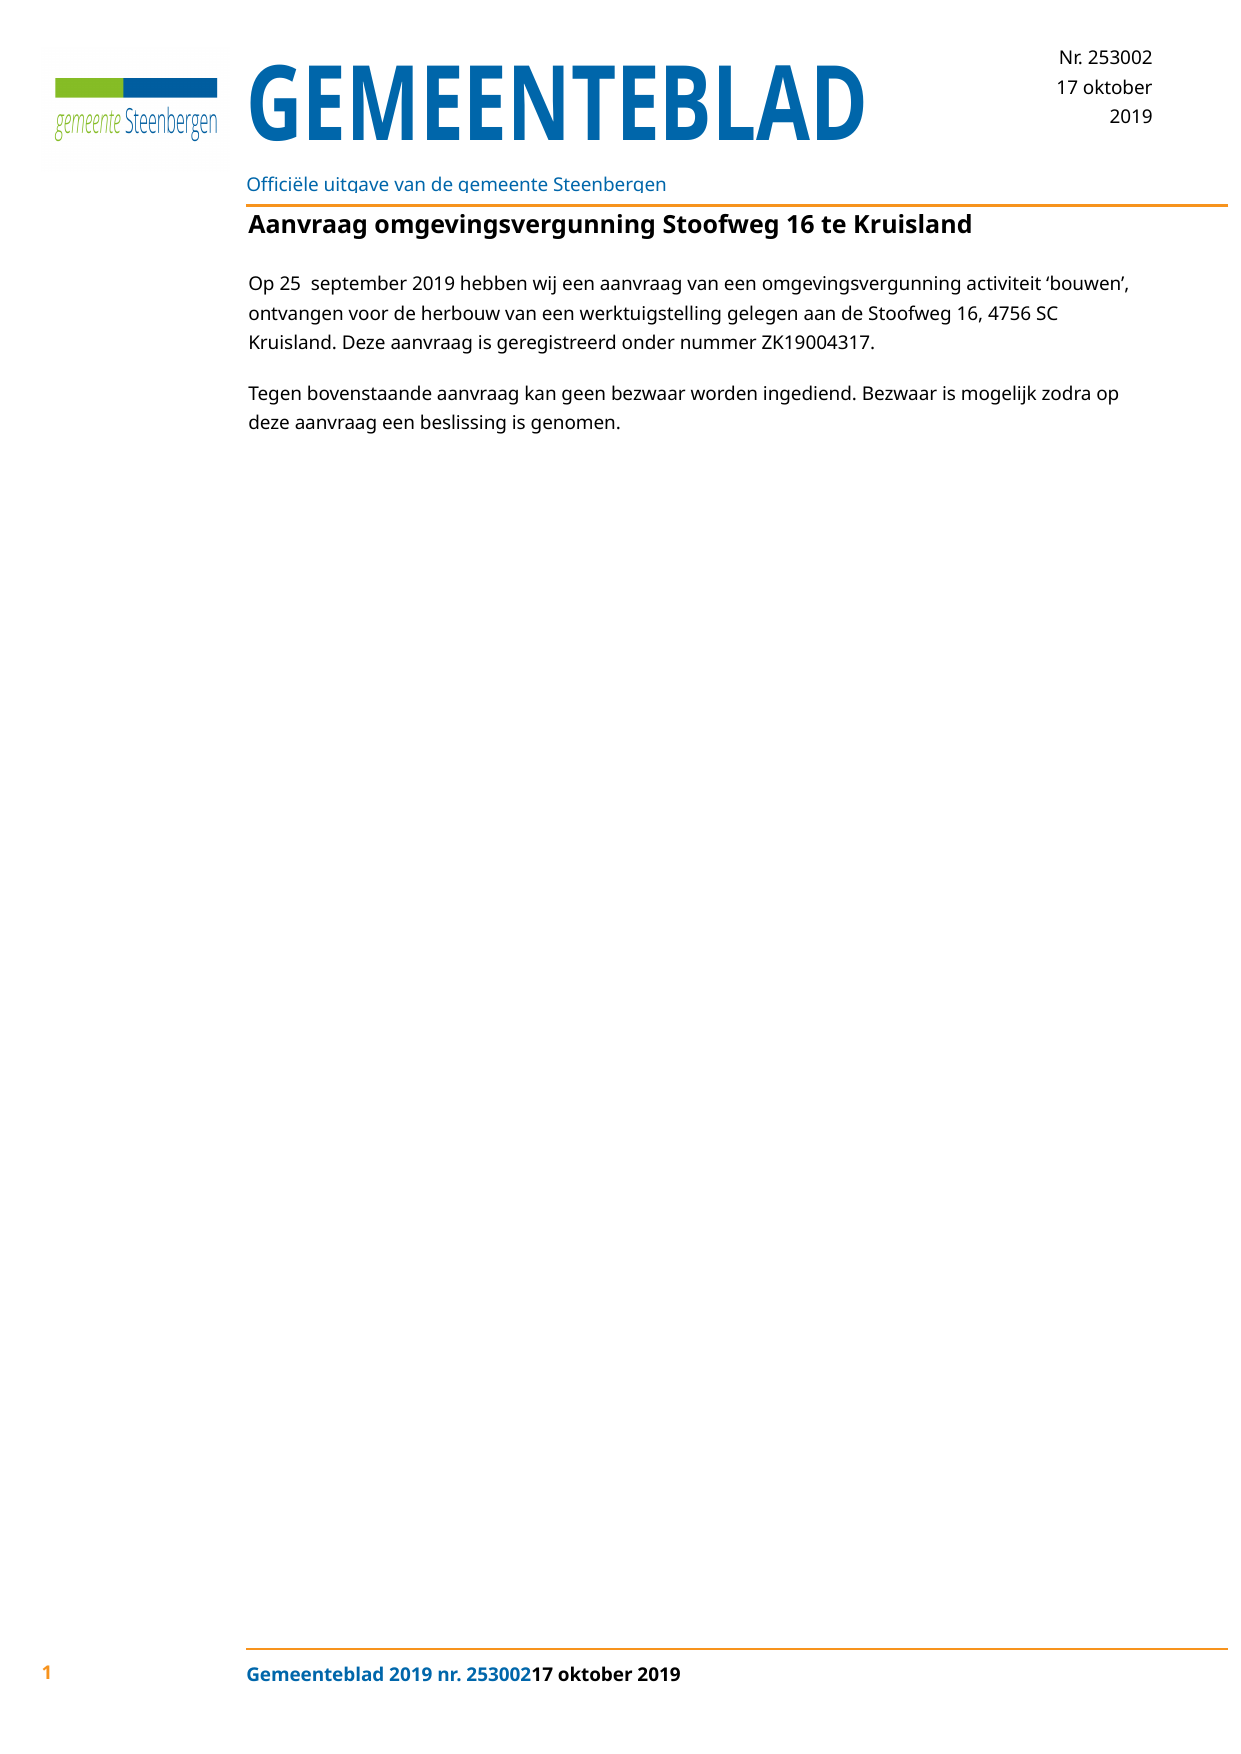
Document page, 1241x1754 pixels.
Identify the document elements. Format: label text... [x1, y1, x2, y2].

text Op 25 september 2019 hebben wij een aanvraag van een omgevingsvergunning activiteit ‘bouwen’, ontvangen voor de herbouw van een werktuigstelling gelegen aan de Stoofweg 16, 4756 SC Kruisland. Deze aanvraag is geregistreerd onder nummer ZK19004317. [248, 270, 1152, 355]
text Aanvraag omgevingsvergunning Stoofweg 16 te Kruisland [248, 207, 1152, 241]
text Tegen bovenstaande aanvraag kan geen bezwaar worden ingediend. Bezwaar is mogelijk zodra op deze aanvraag een beslissing is genomen. [248, 380, 1152, 435]
picture [41, 47, 231, 172]
